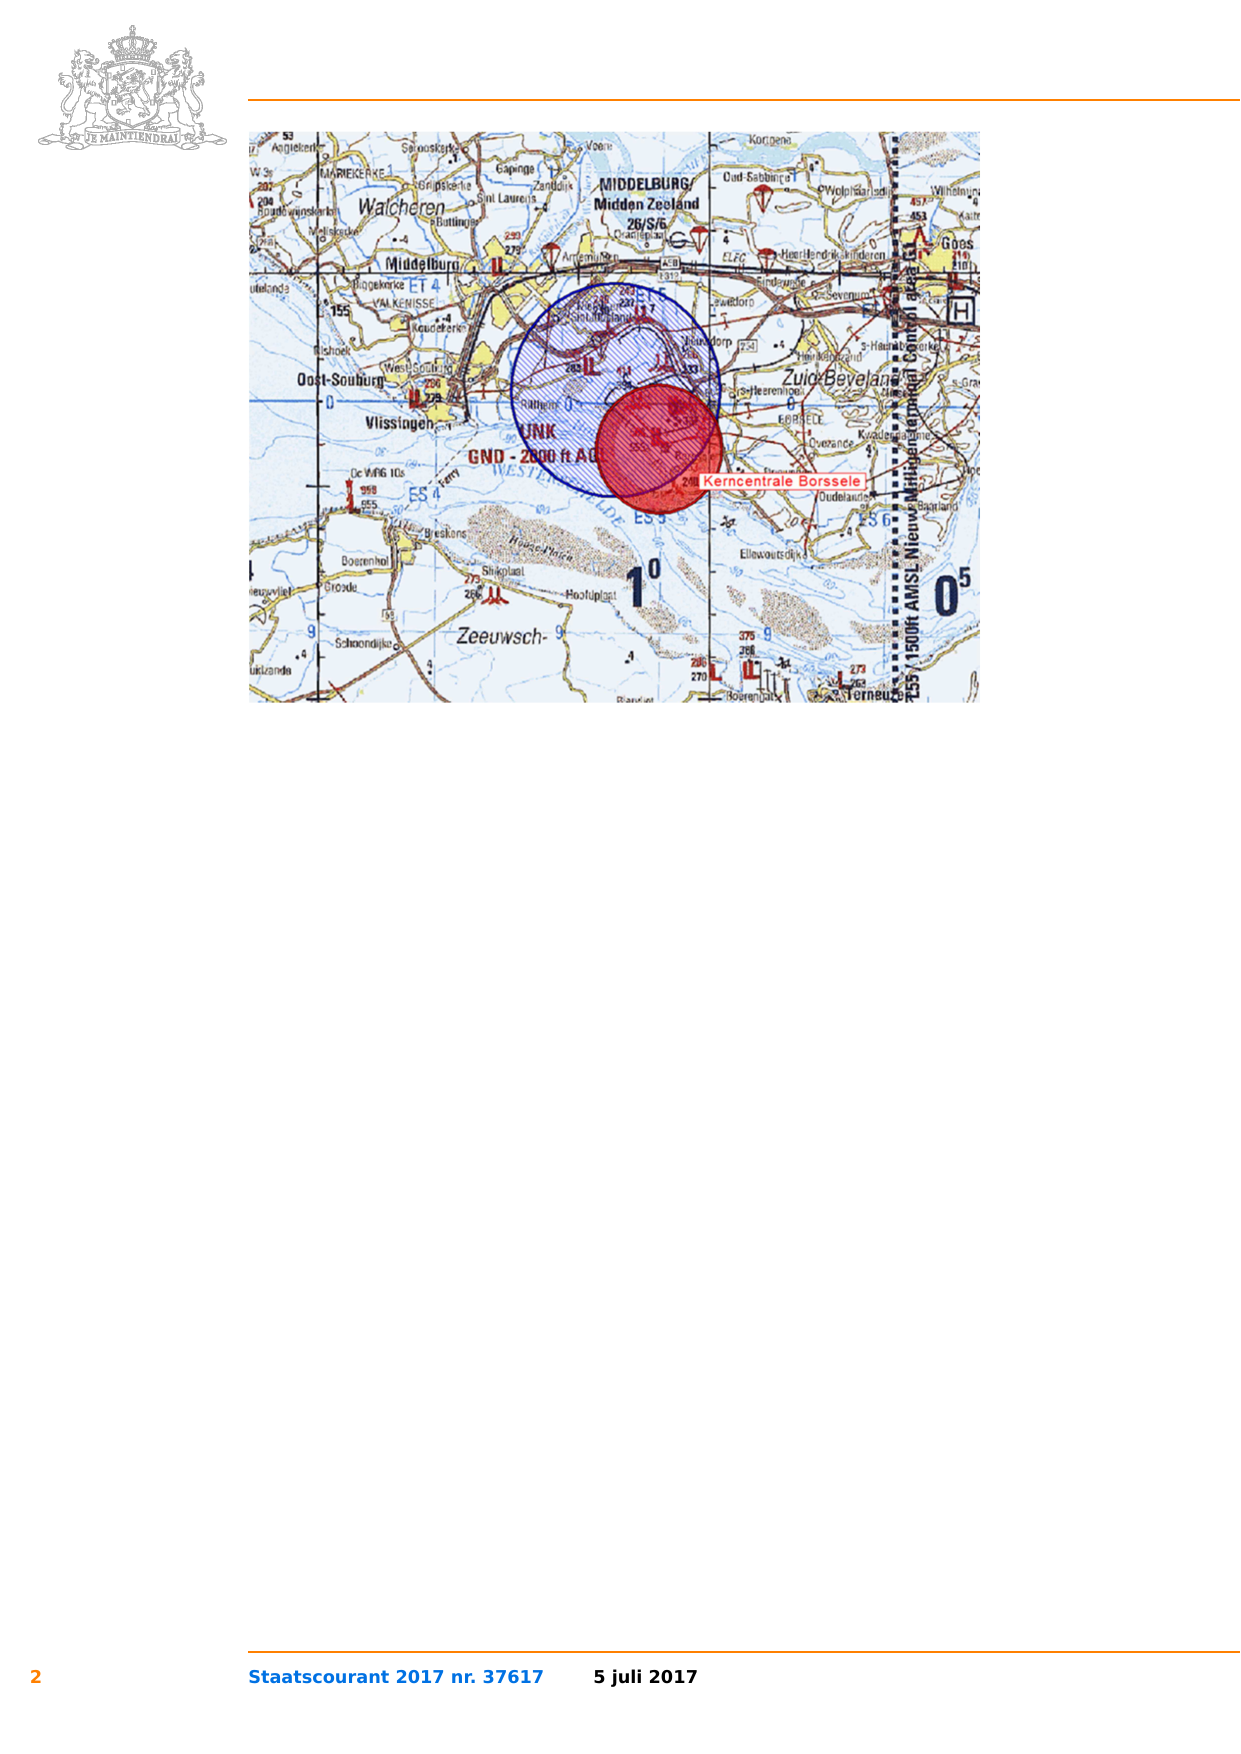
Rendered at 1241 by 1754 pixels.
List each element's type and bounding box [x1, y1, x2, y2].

picture [38, 25, 227, 150]
picture [248, 130, 981, 703]
